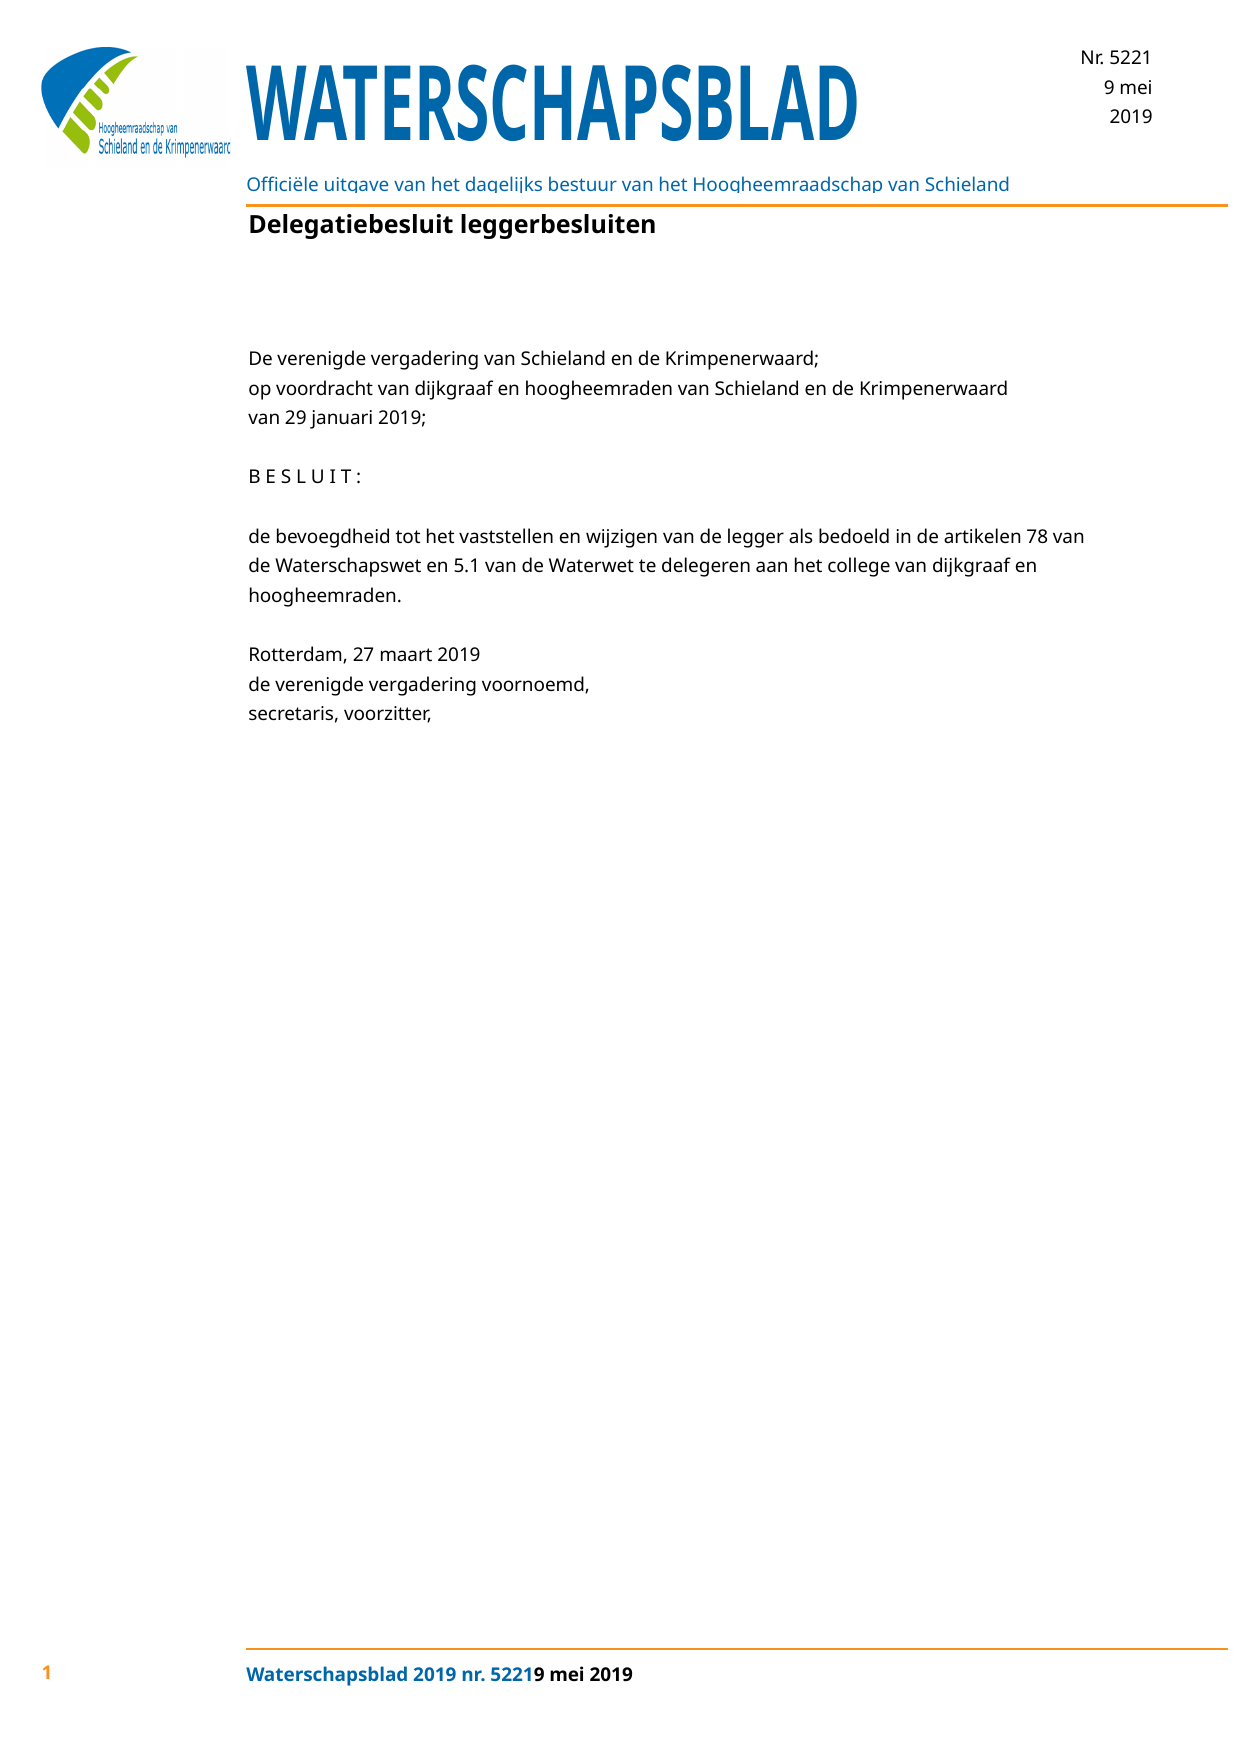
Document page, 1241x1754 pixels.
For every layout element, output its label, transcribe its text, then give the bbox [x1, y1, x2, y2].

text De verenigde vergadering van Schieland en de Krimpenerwaard; [248, 345, 1152, 371]
text Delegatiebesluit leggerbesluiten [248, 207, 1152, 241]
text Rotterdam, 27 maart 2019 [248, 641, 1152, 667]
text de Waterschapswet en 5.1 van de Waterwet te delegeren aan het college van dijkgraaf en [248, 552, 1152, 578]
text hoogheemraden. [248, 582, 1152, 608]
text de bevoegdheid tot het vaststellen en wijzigen van de legger als bedoeld in de artikelen 78 van [248, 523, 1152, 548]
picture [41, 47, 231, 172]
text op voordracht van dijkgraaf en hoogheemraden van Schieland en de Krimpenerwaard [248, 375, 1152, 401]
text de verenigde vergadering voornoemd, [248, 671, 1152, 696]
text secretaris, voorzitter, [248, 700, 1152, 726]
text B E S L U I T : [248, 464, 1152, 489]
text van 29 januari 2019; [248, 404, 1152, 430]
